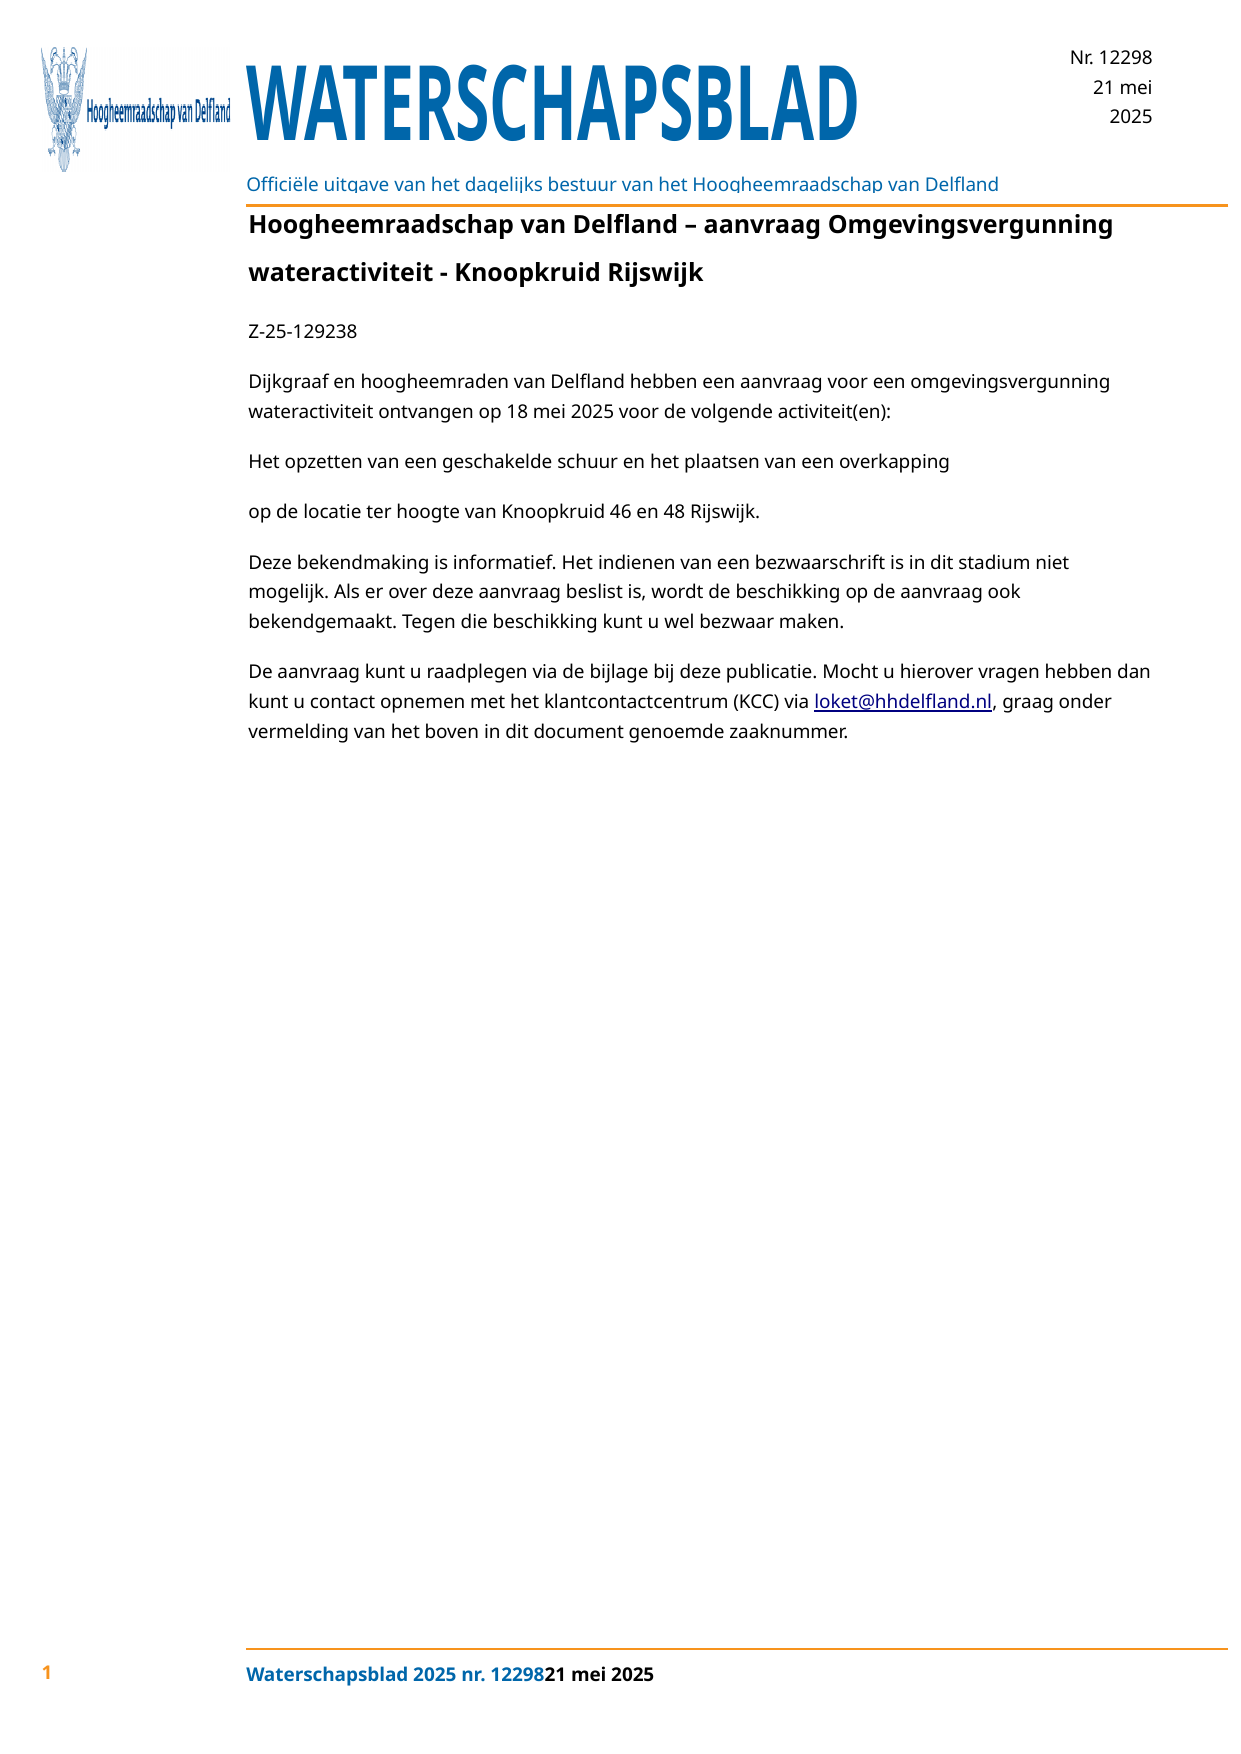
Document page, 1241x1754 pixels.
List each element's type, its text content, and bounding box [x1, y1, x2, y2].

text op de locatie ter hoogte van Knoopkruid 46 en 48 Rijswijk. [248, 499, 1152, 524]
text Dijkgraaf en hoogheemraden van Delfland hebben een aanvraag voor een omgevingsvergunning wateractiviteit ontvangen op 18 mei 2025 voor de volgende activiteit(en): [248, 368, 1152, 424]
text De aanvraag kunt u raadplegen via de bijlage bij deze publicatie. Mocht u hierover vragen hebben dan kunt u contact opnemen met het klantcontactcentrum (KCC) via loket@hhdelfland.nl, graag onder vermelding van het boven in dit document genoemde zaaknummer. [248, 659, 1152, 744]
text Het opzetten van een geschakelde schuur en het plaatsen van een overkapping [248, 448, 1152, 474]
text Z-25-129238 [248, 318, 1152, 344]
text Deze bekendmaking is informatief. Het indienen van een bezwaarschrift is in dit stadium niet mogelijk. Als er over deze aanvraag beslist is, wordt de beschikking op de aanvraag ook bekendgemaakt. Tegen die beschikking kunt u wel bezwaar maken. [248, 549, 1152, 634]
picture [41, 47, 231, 172]
text Hoogheemraadschap van Delfland – aanvraag Omgevingsvergunning wateractiviteit - Knoopkruid Rijswijk [248, 207, 1152, 288]
